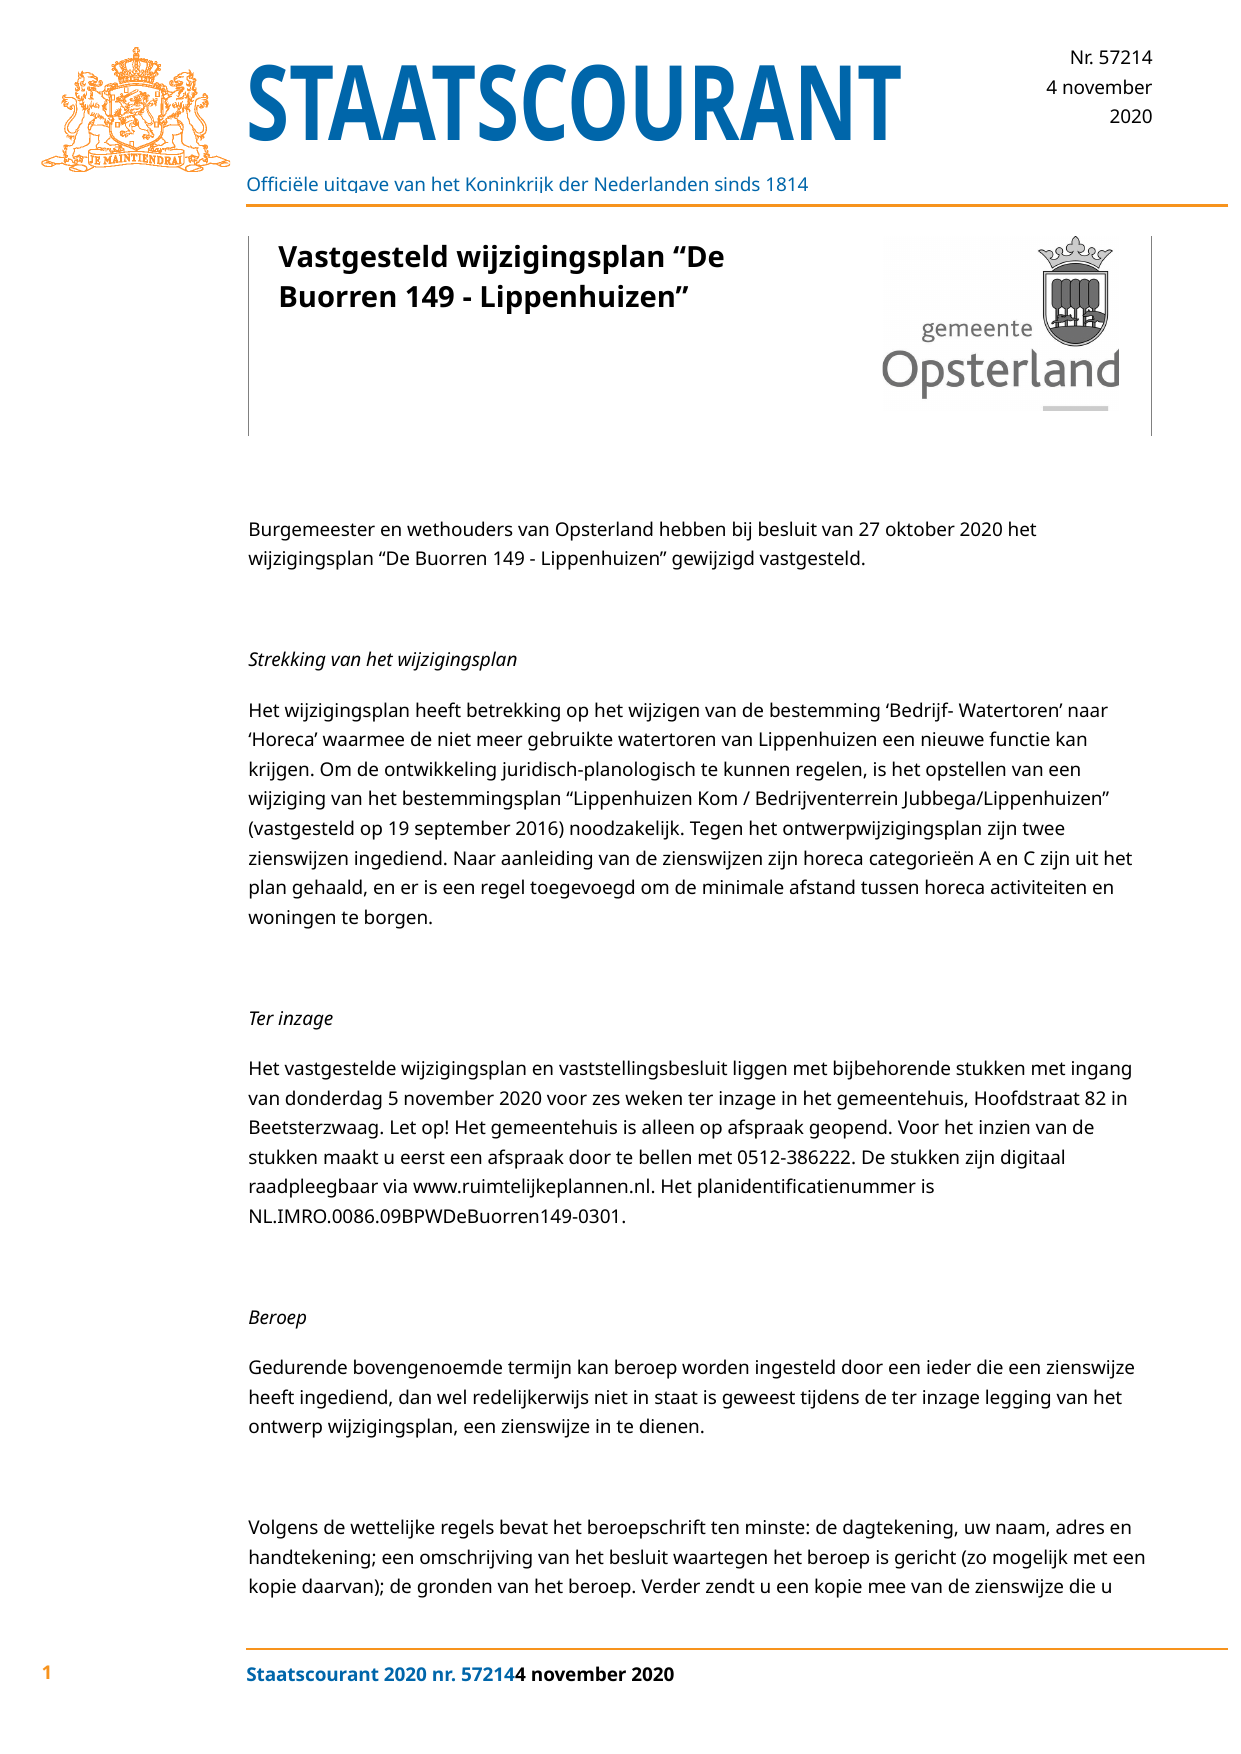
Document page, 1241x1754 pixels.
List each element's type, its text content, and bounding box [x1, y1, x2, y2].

table_header [850, 236, 1151, 436]
text Het wijzigingsplan heeft betrekking op het wijzigen van de bestemming ‘Bedrijf- Watertoren’ naar ‘Horeca’ waarmee de niet meer gebruikte watertoren van Lippenhuizen een nieuwe functie kan krijgen. Om de ontwikkeling juridisch-planologisch te kunnen regelen, is het opstellen van een wijziging van het bestemmingsplan “Lippenhuizen Kom / Bedrijventerrein Jubbega/Lippenhuizen” (vastgesteld op 19 september 2016) noodzakelijk. Tegen het ontwerpwijzigingsplan zijn twee zienswijzen ingediend. Naar aanleiding van de zienswijzen zijn horeca categorieën A en C zijn uit het plan gehaald, en er is een regel toegevoegd om de minimale afstand tussen horeca activiteiten en woningen te borgen. [248, 697, 1152, 930]
text Volgens de wettelijke regels bevat het beroepschrift ten minste: de dagtekening, uw naam, adres en handtekening; een omschrijving van het besluit waartegen het beroep is gericht (zo mogelijk met een kopie daarvan); de gronden van het beroep. Verder zendt u een kopie mee van de zienswijze die u [248, 1514, 1152, 1599]
table_header Vastgesteld wijzigingsplan “De Buorren 149 - Lippenhuizen” [249, 236, 850, 436]
picture [41, 47, 231, 172]
text Strekking van het wijzigingsplan [248, 646, 1152, 672]
picture [882, 236, 1119, 411]
text Beroep [248, 1304, 1152, 1330]
text Burgemeester en wethouders van Opsterland hebben bij besluit van 27 oktober 2020 het wijzigingsplan “De Buorren 149 - Lippenhuizen” gewijzigd vastgesteld. [248, 516, 1152, 571]
text Het vastgestelde wijzigingsplan en vaststellingsbesluit liggen met bijbehorende stukken met ingang van donderdag 5 november 2020 voor zes weken ter inzage in het gemeentehuis, Hoofdstraat 82 in Beetsterzwaag. Let op! Het gemeentehuis is alleen op afspraak geopend. Voor het inzien van de stukken maakt u eerst een afspraak door te bellen met 0512-386222. De stukken zijn digitaal raadpleegbaar via www.ruimtelijkeplannen.nl. Het planidentificatienummer is NL.IMRO.0086.09BPWDeBuorren149-0301. [248, 1055, 1152, 1229]
text Gedurende bovengenoemde termijn kan beroep worden ingesteld door een ieder die een zienswijze heeft ingediend, dan wel redelijkerwijs niet in staat is geweest tijdens de ter inzage legging van het ontwerp wijzigingsplan, een zienswijze in te dienen. [248, 1354, 1152, 1439]
text Ter inzage [248, 1005, 1152, 1031]
